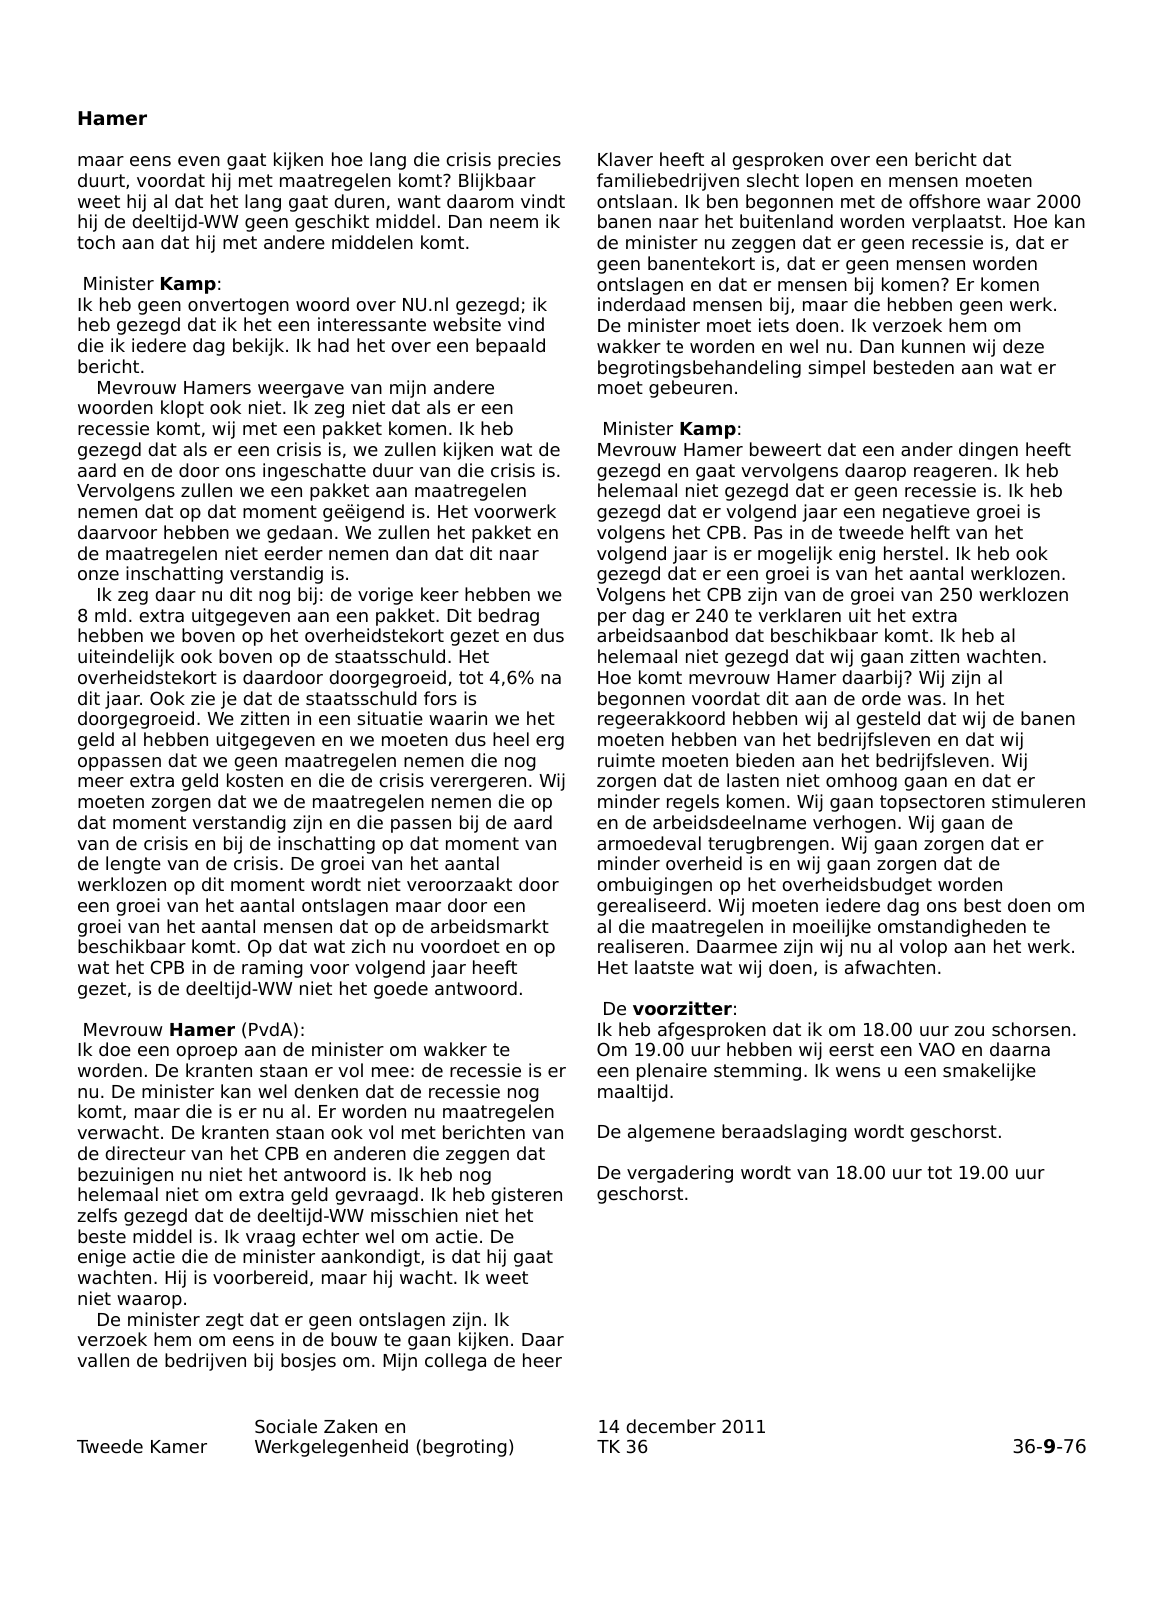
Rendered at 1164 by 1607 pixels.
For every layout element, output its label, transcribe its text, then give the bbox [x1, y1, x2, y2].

text De algemene beraadslaging wordt geschorst. [596, 1122, 1087, 1143]
text Mevrouw Hamer (PvdA): [77, 1019, 567, 1040]
text Ik doe een oproep aan de minister om wakker te worden. De kranten staan er vol mee: de recessie is er nu. De minister kan wel denken dat de recessie nog komt, maar die is er nu al. Er worden nu maatregelen verwacht. De kranten staan ook vol met berichten van de directeur van het CPB en anderen die zeggen dat bezuinigen nu niet het antwoord is. Ik heb nog helemaal niet om extra geld gevraagd. Ik heb gisteren zelfs gezegd dat de deeltijd-WW misschien niet het beste middel is. Ik vraag echter wel om actie. De enige actie die de minister aankondigt, is dat hij gaat wachten. Hij is voorbereid, maar hij wacht. Ik weet niet waarop. [77, 1040, 567, 1309]
text De vergadering wordt van 18.00 uur tot 19.00 uur geschorst. [596, 1163, 1087, 1204]
text Klaver heeft al gesproken over een bericht dat familiebedrijven slecht lopen en mensen moeten ontslaan. Ik ben begonnen met de offshore waar 2000 banen naar het buitenland worden verplaatst. Hoe kan de minister nu zeggen dat er geen recessie is, dat er geen banentekort is, dat er geen mensen worden ontslagen en dat er mensen bij komen? Er komen inderdaad mensen bij, maar die hebben geen werk. De minister moet iets doen. Ik verzoek hem om wakker te worden en wel nu. Dan kunnen wij deze begrotingsbehandeling simpel besteden aan wat er moet gebeuren. [596, 150, 1087, 399]
text Ik zeg daar nu dit nog bij: de vorige keer hebben we 8 mld. extra uitgegeven aan een pakket. Dit bedrag hebben we boven op het overheidstekort gezet en dus uiteindelijk ook boven op de staatsschuld. Het overheidstekort is daardoor doorgegroeid, tot 4,6% na dit jaar. Ook zie je dat de staatsschuld fors is doorgegroeid. We zitten in een situatie waarin we het geld al hebben uitgegeven en we moeten dus heel erg oppassen dat we geen maatregelen nemen die nog meer extra geld kosten en die de crisis verergeren. Wij moeten zorgen dat we de maatregelen nemen die op dat moment verstandig zijn en die passen bij de aard van de crisis en bij de inschatting op dat moment van de lengte van de crisis. De groei van het aantal werklozen op dit moment wordt niet veroorzaakt door een groei van het aantal ontslagen maar door een groei van het aantal mensen dat op de arbeidsmarkt beschikbaar komt. Op dat wat zich nu voordoet en op wat het CPB in de raming voor volgend jaar heeft gezet, is de deeltijd-WW niet het goede antwoord. [77, 585, 567, 999]
text De minister zegt dat er geen ontslagen zijn. Ik verzoek hem om eens in de bouw te gaan kijken. Daar vallen de bedrijven bij bosjes om. Mijn collega de heer [77, 1309, 567, 1372]
text De voorzitter: [596, 999, 1087, 1019]
text maar eens even gaat kijken hoe lang die crisis precies duurt, voordat hij met maatregelen komt? Blijkbaar weet hij al dat het lang gaat duren, want daarom vindt hij de deeltijd-WW geen geschikt middel. Dan neem ik toch aan dat hij met andere middelen komt. [77, 150, 567, 254]
text Ik heb afgesproken dat ik om 18.00 uur zou schorsen. Om 19.00 uur hebben wij eerst een VAO en daarna een plenaire stemming. Ik wens u een smakelijke maaltijd. [596, 1019, 1087, 1102]
text Ik heb geen onvertogen woord over NU.nl gezegd; ik heb gezegd dat ik het een interessante website vind die ik iedere dag bekijk. Ik had het over een bepaald bericht. [77, 294, 567, 377]
text Mevrouw Hamers weergave van mijn andere woorden klopt ook niet. Ik zeg niet dat als er een recessie komt, wij met een pakket komen. Ik heb gezegd dat als er een crisis is, we zullen kijken wat de aard en de door ons ingeschatte duur van die crisis is. Vervolgens zullen we een pakket aan maatregelen nemen dat op dat moment geëigend is. Het voorwerk daarvoor hebben we gedaan. We zullen het pakket en de maatregelen niet eerder nemen dan dat dit naar onze inschatting verstandig is. [77, 377, 567, 585]
text Mevrouw Hamer beweert dat een ander dingen heeft gezegd en gaat vervolgens daarop reageren. Ik heb helemaal niet gezegd dat er geen recessie is. Ik heb gezegd dat er volgend jaar een negatieve groei is volgens het CPB. Pas in de tweede helft van het volgend jaar is er mogelijk enig herstel. Ik heb ook gezegd dat er een groei is van het aantal werklozen. Volgens het CPB zijn van de groei van 250 werklozen per dag er 240 te verklaren uit het extra arbeidsaanbod dat beschikbaar komt. Ik heb al helemaal niet gezegd dat wij gaan zitten wachten. Hoe komt mevrouw Hamer daarbij? Wij zijn al begonnen voordat dit aan de orde was. In het regeerakkoord hebben wij al gesteld dat wij de banen moeten hebben van het bedrijfsleven en dat wij ruimte moeten bieden aan het bedrijfsleven. Wij zorgen dat de lasten niet omhoog gaan en dat er minder regels komen. Wij gaan topsectoren stimuleren en de arbeidsdeelname verhogen. Wij gaan de armoedeval terugbrengen. Wij gaan zorgen dat er minder overheid is en wij gaan zorgen dat de ombuigingen op het overheidsbudget worden gerealiseerd. Wij moeten iedere dag ons best doen om al die maatregelen in moeilijke omstandigheden te realiseren. Daarmee zijn wij nu al volop aan het werk. Het laatste wat wij doen, is afwachten. [596, 440, 1087, 979]
text Minister Kamp: [596, 419, 1087, 440]
text Minister Kamp: [77, 274, 567, 294]
